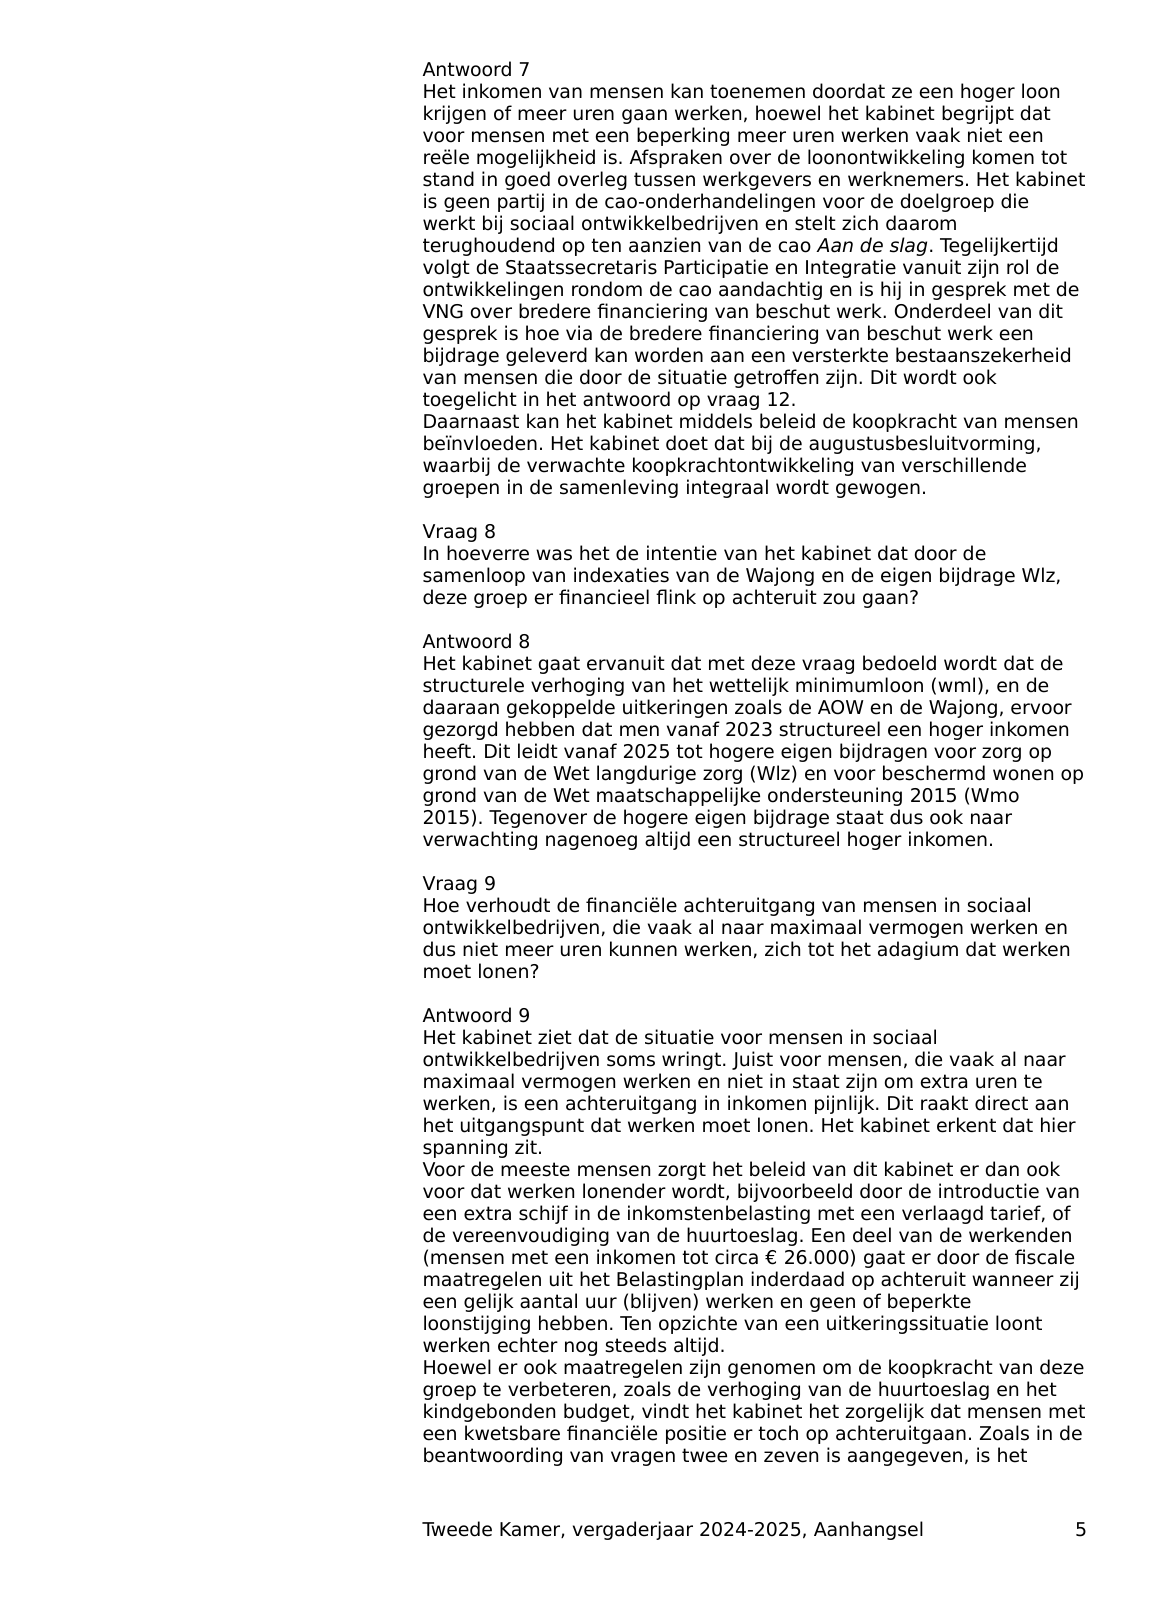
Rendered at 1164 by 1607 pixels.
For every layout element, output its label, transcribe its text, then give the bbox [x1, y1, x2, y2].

text Het kabinet gaat ervanuit dat met deze vraag bedoeld wordt dat de structurele verhoging van het wettelijk minimumloon (wml), en de daaraan gekoppelde uitkeringen zoals de AOW en de Wajong, ervoor gezorgd hebben dat men vanaf 2023 structureel een hoger inkomen heeft. Dit leidt vanaf 2025 tot hogere eigen bijdragen voor zorg op grond van de Wet langdurige zorg (Wlz) en voor beschermd wonen op grond van de Wet maatschappelijke ondersteuning 2015 (Wmo 2015). Tegenover de hogere eigen bijdrage staat dus ook naar verwachting nagenoeg altijd een structureel hoger inkomen. [422, 653, 1087, 851]
text Hoe verhoudt de financiële achteruitgang van mensen in sociaal ontwikkelbedrijven, die vaak al naar maximaal vermogen werken en dus niet meer uren kunnen werken, zich tot het adagium dat werken moet lonen? [422, 895, 1087, 983]
text Daarnaast kan het kabinet middels beleid de koopkracht van mensen beïnvloeden. Het kabinet doet dat bij de augustusbesluitvorming, waarbij de verwachte koopkrachtontwikkeling van verschillende groepen in de samenleving integraal wordt gewogen. [422, 411, 1087, 499]
text Vraag 9 [422, 873, 1087, 895]
text Hoewel er ook maatregelen zijn genomen om de koopkracht van deze groep te verbeteren, zoals de verhoging van de huurtoeslag en het kindgebonden budget, vindt het kabinet het zorgelijk dat mensen met een kwetsbare financiële positie er toch op achteruitgaan. Zoals in de beantwoording van vragen twee en zeven is aangegeven, is het [422, 1357, 1087, 1467]
text In hoeverre was het de intentie van het kabinet dat door de samenloop van indexaties van de Wajong en de eigen bijdrage Wlz, deze groep er financieel flink op achteruit zou gaan? [422, 543, 1087, 609]
text Antwoord 8 [422, 631, 1087, 653]
text Antwoord 7 [422, 59, 1087, 81]
text Vraag 8 [422, 521, 1087, 543]
text Het inkomen van mensen kan toenemen doordat ze een hoger loon krijgen of meer uren gaan werken, hoewel het kabinet begrijpt dat voor mensen met een beperking meer uren werken vaak niet een reële mogelijkheid is. Afspraken over de loonontwikkeling komen tot stand in goed overleg tussen werkgevers en werknemers. Het kabinet is geen partij in de cao-onderhandelingen voor de doelgroep die werkt bij sociaal ontwikkelbedrijven en stelt zich daarom terughoudend op ten aanzien van de cao Aan de slag. Tegelijkertijd volgt de Staatssecretaris Participatie en Integratie vanuit zijn rol de ontwikkelingen rondom de cao aandachtig en is hij in gesprek met de VNG over bredere financiering van beschut werk. Onderdeel van dit gesprek is hoe via de bredere financiering van beschut werk een bijdrage geleverd kan worden aan een versterkte bestaanszekerheid van mensen die door de situatie getroffen zijn. Dit wordt ook toegelicht in het antwoord op vraag 12. [422, 81, 1087, 411]
text Het kabinet ziet dat de situatie voor mensen in sociaal ontwikkelbedrijven soms wringt. Juist voor mensen, die vaak al naar maximaal vermogen werken en niet in staat zijn om extra uren te werken, is een achteruitgang in inkomen pijnlijk. Dit raakt direct aan het uitgangspunt dat werken moet lonen. Het kabinet erkent dat hier spanning zit. [422, 1027, 1087, 1159]
text Antwoord 9 [422, 1005, 1087, 1027]
text Voor de meeste mensen zorgt het beleid van dit kabinet er dan ook voor dat werken lonender wordt, bijvoorbeeld door de introductie van een extra schijf in de inkomstenbelasting met een verlaagd tarief, of de vereenvoudiging van de huurtoeslag. Een deel van de werkenden (mensen met een inkomen tot circa € 26.000) gaat er door de fiscale maatregelen uit het Belastingplan inderdaad op achteruit wanneer zij een gelijk aantal uur (blijven) werken en geen of beperkte loonstijging hebben. Ten opzichte van een uitkeringssituatie loont werken echter nog steeds altijd. [422, 1159, 1087, 1357]
